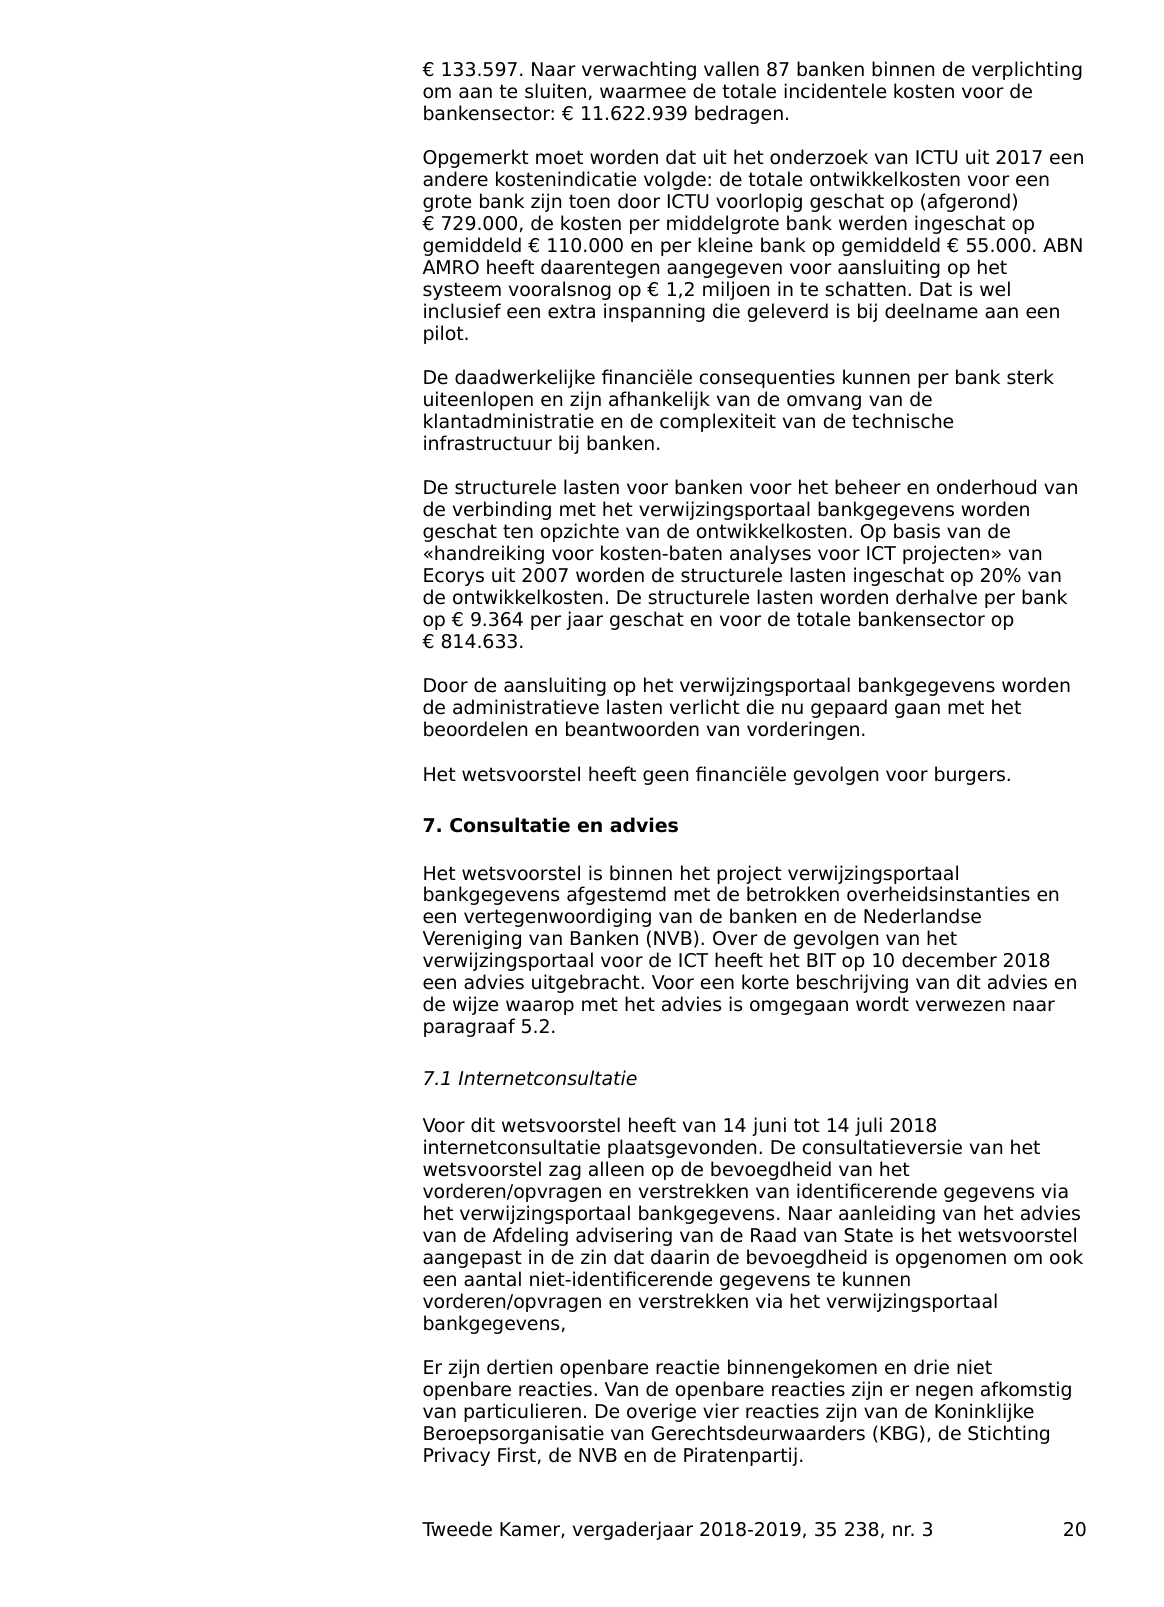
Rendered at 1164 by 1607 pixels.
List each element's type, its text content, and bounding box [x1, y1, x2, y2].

subtitle 7.1 Internetconsultatie [422, 1068, 1087, 1090]
text Het wetsvoorstel is binnen het project verwijzingsportaal bankgegevens afgestemd met de betrokken overheidsinstanties en een vertegenwoordiging van de banken en de Nederlandse Vereniging van Banken (NVB). Over de gevolgen van het verwijzingsportaal voor de ICT heeft het BIT op 10 december 2018 een advies uitgebracht. Voor een korte beschrijving van dit advies en de wijze waarop met het advies is omgegaan wordt verwezen naar paragraaf 5.2. [422, 862, 1087, 1038]
text De structurele lasten voor banken voor het beheer en onderhoud van de verbinding met het verwijzingsportaal bankgegevens worden geschat ten opzichte van de ontwikkelkosten. Op basis van de «handreiking voor kosten-baten analyses voor ICT projecten» van Ecorys uit 2007 worden de structurele lasten ingeschat op 20% van de ontwikkelkosten. De structurele lasten worden derhalve per bank op € 9.364 per jaar geschat en voor de totale bankensector op € 814.633. [422, 477, 1087, 653]
text Er zijn dertien openbare reactie binnengekomen en drie niet openbare reacties. Van de openbare reacties zijn er negen afkomstig van particulieren. De overige vier reacties zijn van de Koninklijke Beroepsorganisatie van Gerechtsdeurwaarders (KBG), de Stichting Privacy First, de NVB en de Piratenpartij. [422, 1357, 1087, 1467]
text Voor dit wetsvoorstel heeft van 14 juni tot 14 juli 2018 internetconsultatie plaatsgevonden. De consultatieversie van het wetsvoorstel zag alleen op de bevoegdheid van het vorderen/opvragen en verstrekken van identificerende gegevens via het verwijzingsportaal bankgegevens. Naar aanleiding van het advies van de Afdeling advisering van de Raad van State is het wetsvoorstel aangepast in de zin dat daarin de bevoegdheid is opgenomen om ook een aantal niet-identificerende gegevens te kunnen vorderen/opvragen en verstrekken via het verwijzingsportaal bankgegevens, [422, 1115, 1087, 1335]
text Opgemerkt moet worden dat uit het onderzoek van ICTU uit 2017 een andere kostenindicatie volgde: de totale ontwikkelkosten voor een grote bank zijn toen door ICTU voorlopig geschat op (afgerond) € 729.000, de kosten per middelgrote bank werden ingeschat op gemiddeld € 110.000 en per kleine bank op gemiddeld € 55.000. ABN AMRO heeft daarentegen aangegeven voor aansluiting op het systeem vooralsnog op € 1,2 miljoen in te schatten. Dat is wel inclusief een extra inspanning die geleverd is bij deelname aan een pilot. [422, 147, 1087, 345]
subtitle 7. Consultatie en advies [422, 815, 1087, 837]
text Door de aansluiting op het verwijzingsportaal bankgegevens worden de administratieve lasten verlicht die nu gepaard gaan met het beoordelen en beantwoorden van vorderingen. [422, 675, 1087, 741]
text € 133.597. Naar verwachting vallen 87 banken binnen de verplichting om aan te sluiten, waarmee de totale incidentele kosten voor de bankensector: € 11.622.939 bedragen. [422, 59, 1087, 125]
text De daadwerkelijke financiële consequenties kunnen per bank sterk uiteenlopen en zijn afhankelijk van de omvang van de klantadministratie en de complexiteit van de technische infrastructuur bij banken. [422, 367, 1087, 455]
text Het wetsvoorstel heeft geen financiële gevolgen voor burgers. [422, 763, 1087, 785]
